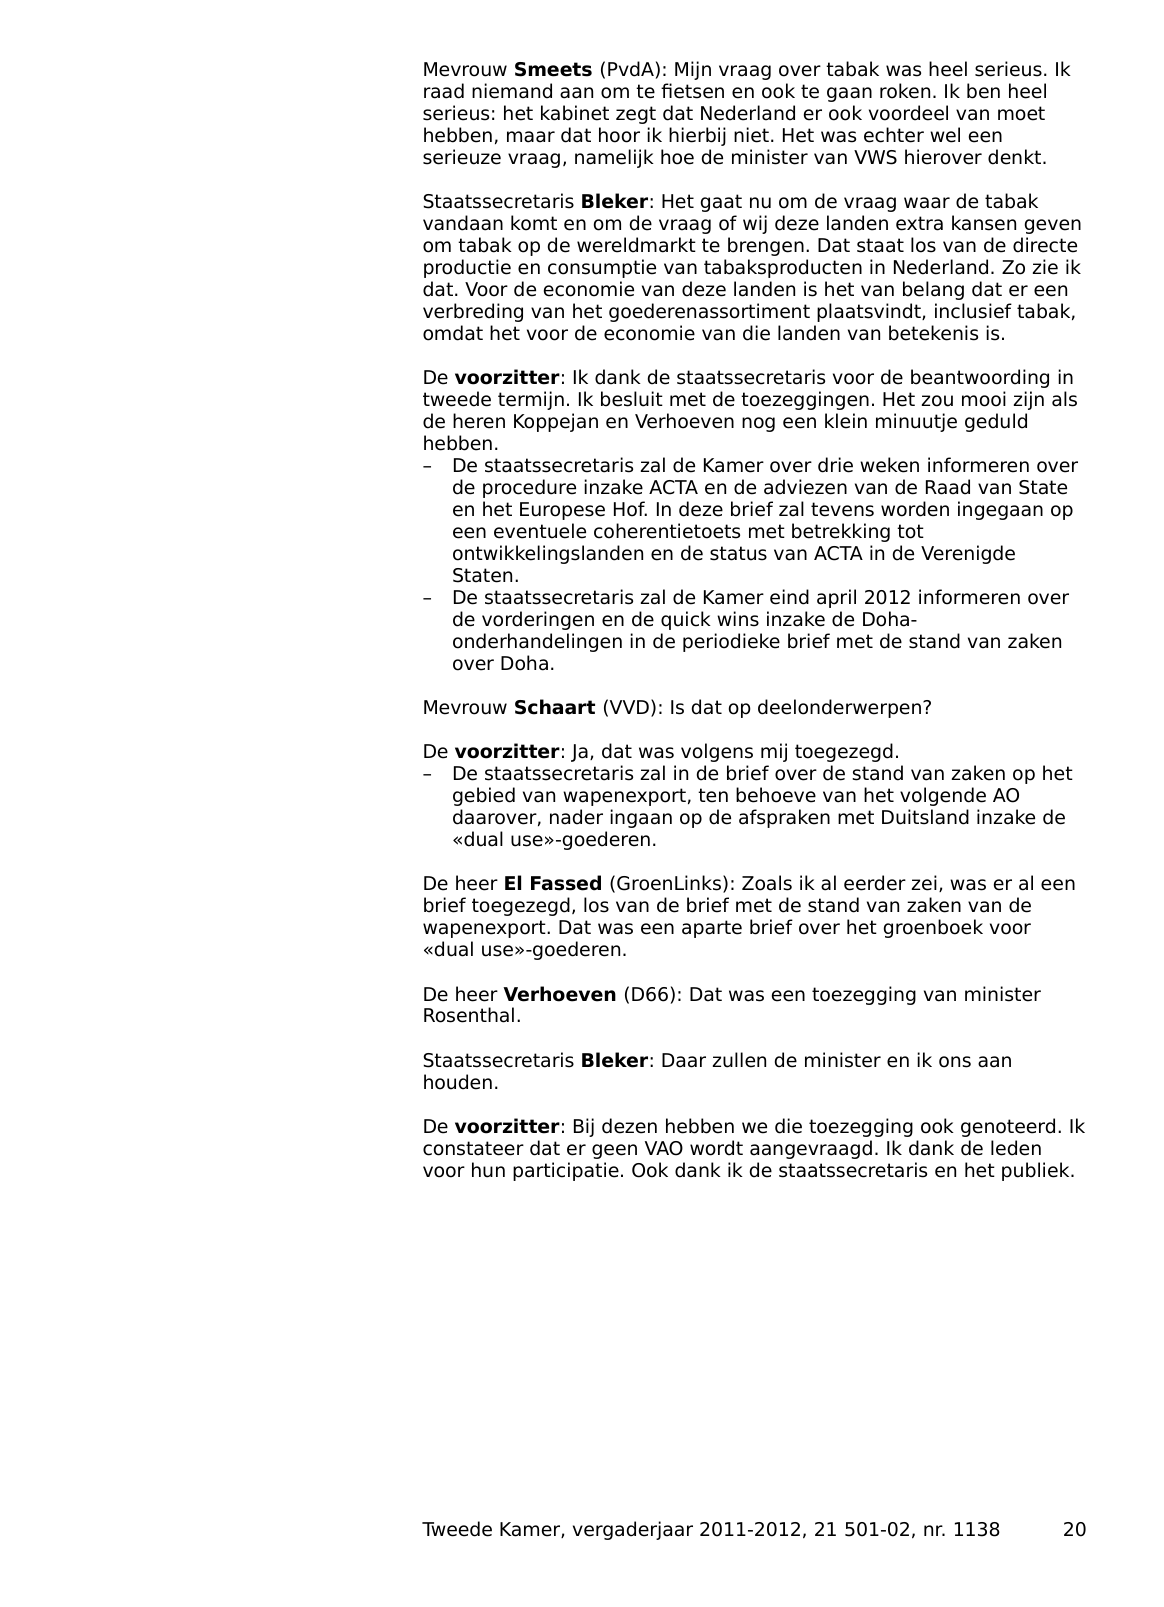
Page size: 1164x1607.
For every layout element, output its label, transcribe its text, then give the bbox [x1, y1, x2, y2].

text De voorzitter: Ik dank de staatssecretaris voor de beantwoording in tweede termijn. Ik besluit met de toezeggingen. Het zou mooi zijn als de heren Koppejan en Verhoeven nog een klein minuutje geduld hebben. [422, 367, 1087, 455]
text De heer Verhoeven (D66): Dat was een toezegging van minister Rosenthal. [422, 983, 1087, 1027]
text Staatssecretaris Bleker: Daar zullen de minister en ik ons aan houden. [422, 1049, 1087, 1093]
text – De staatssecretaris zal de Kamer over drie weken informeren over de procedure inzake ACTA en de adviezen van de Raad van State en het Europese Hof. In deze brief zal tevens worden ingegaan op een eventuele coherentietoets met betrekking tot ontwikkelingslanden en de status van ACTA in de Verenigde Staten. [422, 455, 1087, 587]
text – De staatssecretaris zal in de brief over de stand van zaken op het gebied van wapenexport, ten behoeve van het volgende AO daarover, nader ingaan op de afspraken met Duitsland inzake de «dual use»-goederen. [422, 763, 1087, 851]
text De heer El Fassed (GroenLinks): Zoals ik al eerder zei, was er al een brief toegezegd, los van de brief met de stand van zaken van de wapenexport. Dat was een aparte brief over het groenboek voor «dual use»-goederen. [422, 873, 1087, 961]
text Mevrouw Smeets (PvdA): Mijn vraag over tabak was heel serieus. Ik raad niemand aan om te fietsen en ook te gaan roken. Ik ben heel serieus: het kabinet zegt dat Nederland er ook voordeel van moet hebben, maar dat hoor ik hierbij niet. Het was echter wel een serieuze vraag, namelijk hoe de minister van VWS hierover denkt. [422, 59, 1087, 169]
text De voorzitter: Bij dezen hebben we die toezegging ook genoteerd. Ik constateer dat er geen VAO wordt aangevraagd. Ik dank de leden voor hun participatie. Ook dank ik de staatssecretaris en het publiek. [422, 1116, 1087, 1182]
text Staatssecretaris Bleker: Het gaat nu om de vraag waar de tabak vandaan komt en om de vraag of wij deze landen extra kansen geven om tabak op de wereldmarkt te brengen. Dat staat los van de directe productie en consumptie van tabaksproducten in Nederland. Zo zie ik dat. Voor de economie van deze landen is het van belang dat er een verbreding van het goederenassortiment plaatsvindt, inclusief tabak, omdat het voor de economie van die landen van betekenis is. [422, 191, 1087, 345]
text – De staatssecretaris zal de Kamer eind april 2012 informeren over de vorderingen en de quick wins inzake de Doha-onderhandelingen in de periodieke brief met de stand van zaken over Doha. [422, 587, 1087, 675]
text Mevrouw Schaart (VVD): Is dat op deelonderwerpen? [422, 697, 1087, 719]
text De voorzitter: Ja, dat was volgens mij toegezegd. [422, 741, 1087, 763]
